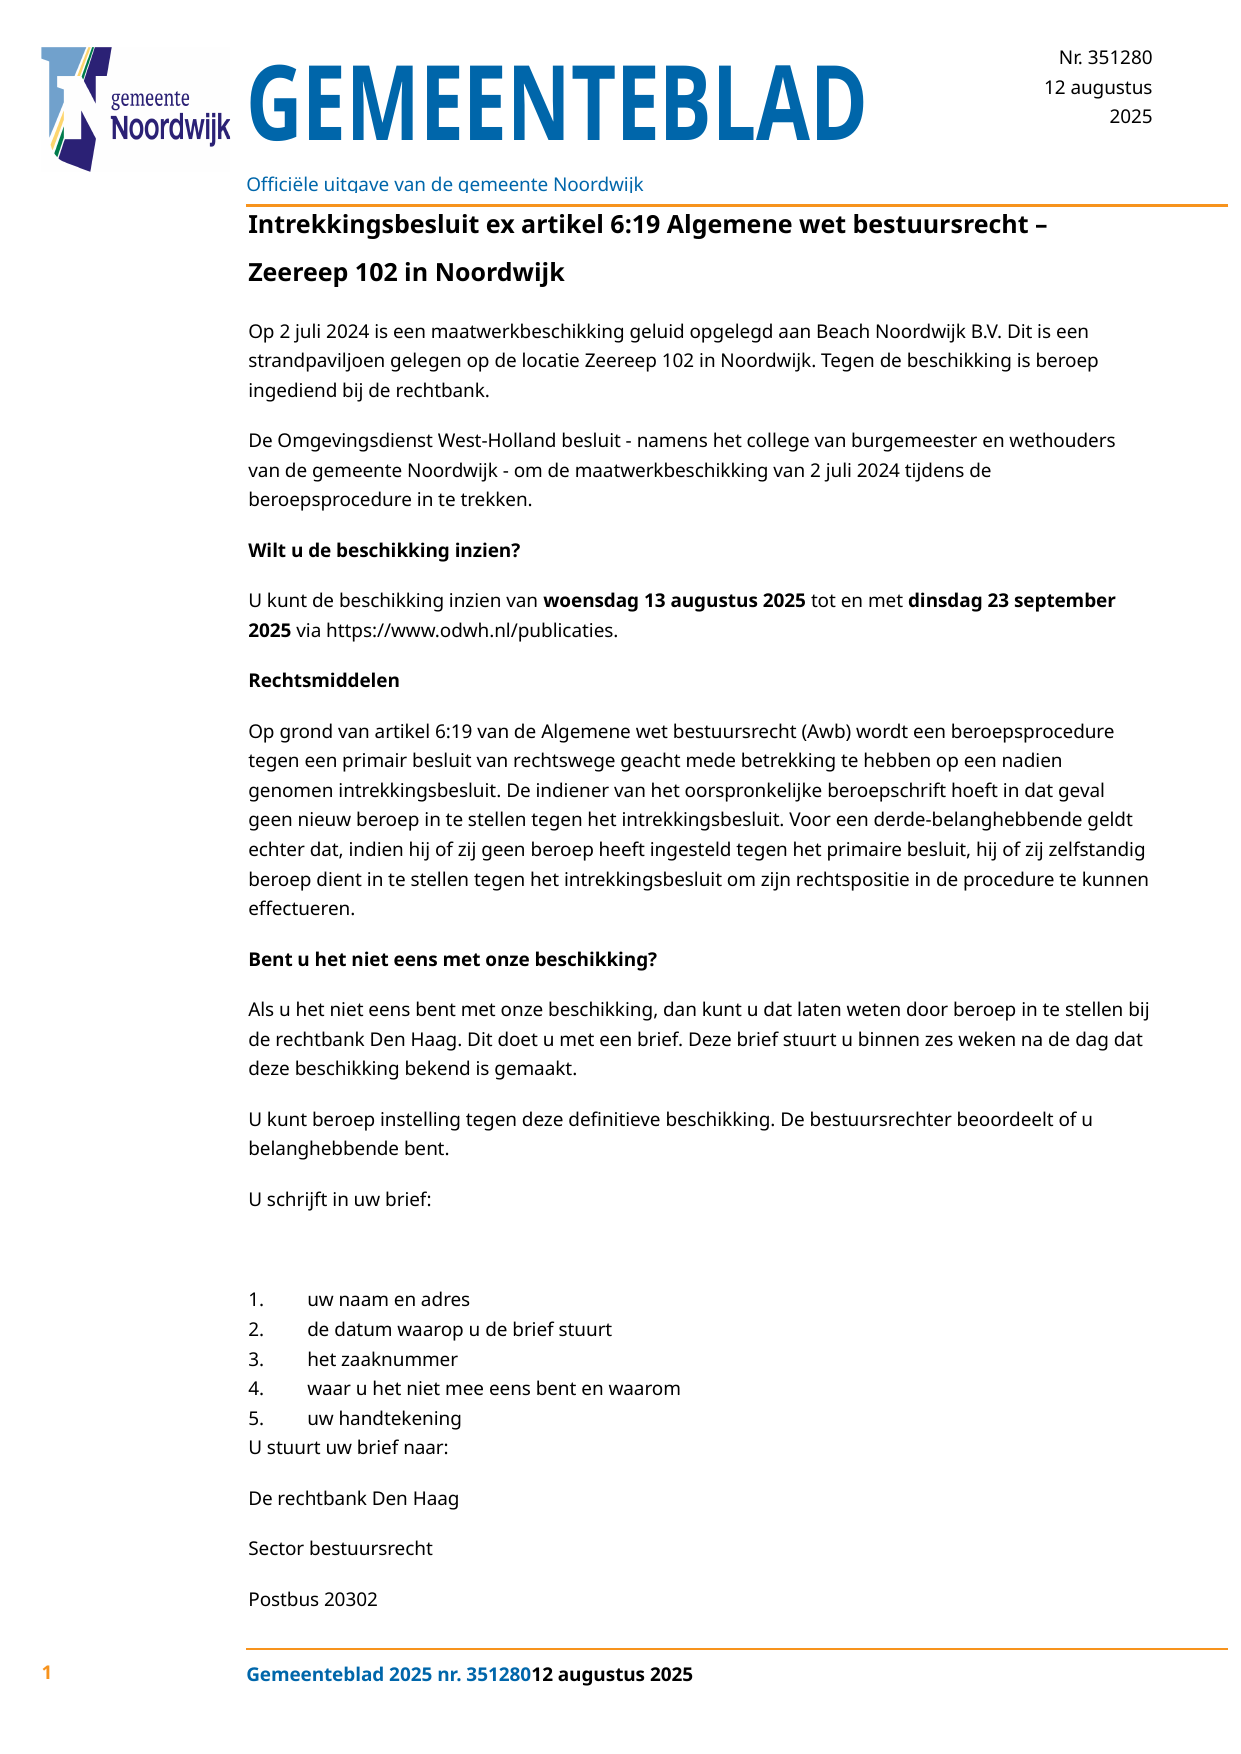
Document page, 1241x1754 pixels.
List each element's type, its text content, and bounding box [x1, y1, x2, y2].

list de datum waarop u de brief stuurt [248, 1316, 1152, 1342]
text Als u het niet eens bent met onze beschikking, dan kunt u dat laten weten door beroep in te stellen bij de rechtbank Den Haag. Dit doet u met een brief. Deze brief stuurt u binnen zes weken na de dag dat deze beschikking bekend is gemaakt. [248, 996, 1152, 1081]
text Rechtsmiddelen [248, 667, 1152, 693]
text U kunt de beschikking inzien van woensdag 13 augustus 2025 tot en met dinsdag 23 september 2025 via https://www.odwh.nl/publicaties. [248, 587, 1152, 643]
text Postbus 20302 [248, 1586, 1152, 1612]
text De rechtbank Den Haag [248, 1485, 1152, 1511]
text De Omgevingsdienst West-Holland besluit - namens het college van burgemeester en wethouders van de gemeente Noordwijk - om de maatwerkbeschikking van 2 juli 2024 tijdens de beroepsprocedure in te trekken. [248, 427, 1152, 512]
text Sector bestuursrecht [248, 1535, 1152, 1561]
picture [41, 47, 231, 172]
text U schrijft in uw brief: [248, 1186, 1152, 1212]
text Op 2 juli 2024 is een maatwerkbeschikking geluid opgelegd aan Beach Noordwijk B.V. Dit is een strandpaviljoen gelegen op de locatie Zeereep 102 in Noordwijk. Tegen de beschikking is beroep ingediend bij de rechtbank. [248, 318, 1152, 403]
list het zaaknummer [248, 1346, 1152, 1372]
text Op grond van artikel 6:19 van de Algemene wet bestuursrecht (Awb) wordt een beroepsprocedure tegen een primair besluit van rechtswege geacht mede betrekking te hebben op een nadien genomen intrekkingsbesluit. De indiener van het oorspronkelijke beroepschrift hoeft in dat geval geen nieuw beroep in te stellen tegen het intrekkingsbesluit. Voor een derde-belanghebbende geldt echter dat, indien hij of zij geen beroep heeft ingesteld tegen het primaire besluit, hij of zij zelfstandig beroep dient in te stellen tegen het intrekkingsbesluit om zijn rechtspositie in de procedure te kunnen effectueren. [248, 718, 1152, 921]
text Bent u het niet eens met onze beschikking? [248, 946, 1152, 972]
list uw naam en adres [248, 1287, 1152, 1312]
list waar u het niet mee eens bent en waarom [248, 1375, 1152, 1401]
text Wilt u de beschikking inzien? [248, 537, 1152, 563]
text Intrekkingsbesluit ex artikel 6:19 Algemene wet bestuursrecht – Zeereep 102 in Noordwijk [248, 207, 1152, 288]
text U kunt beroep instelling tegen deze definitieve beschikking. De bestuursrechter beoordeelt of u belanghebbende bent. [248, 1106, 1152, 1161]
text U stuurt uw brief naar: [248, 1434, 1152, 1460]
list uw handtekening [248, 1405, 1152, 1431]
